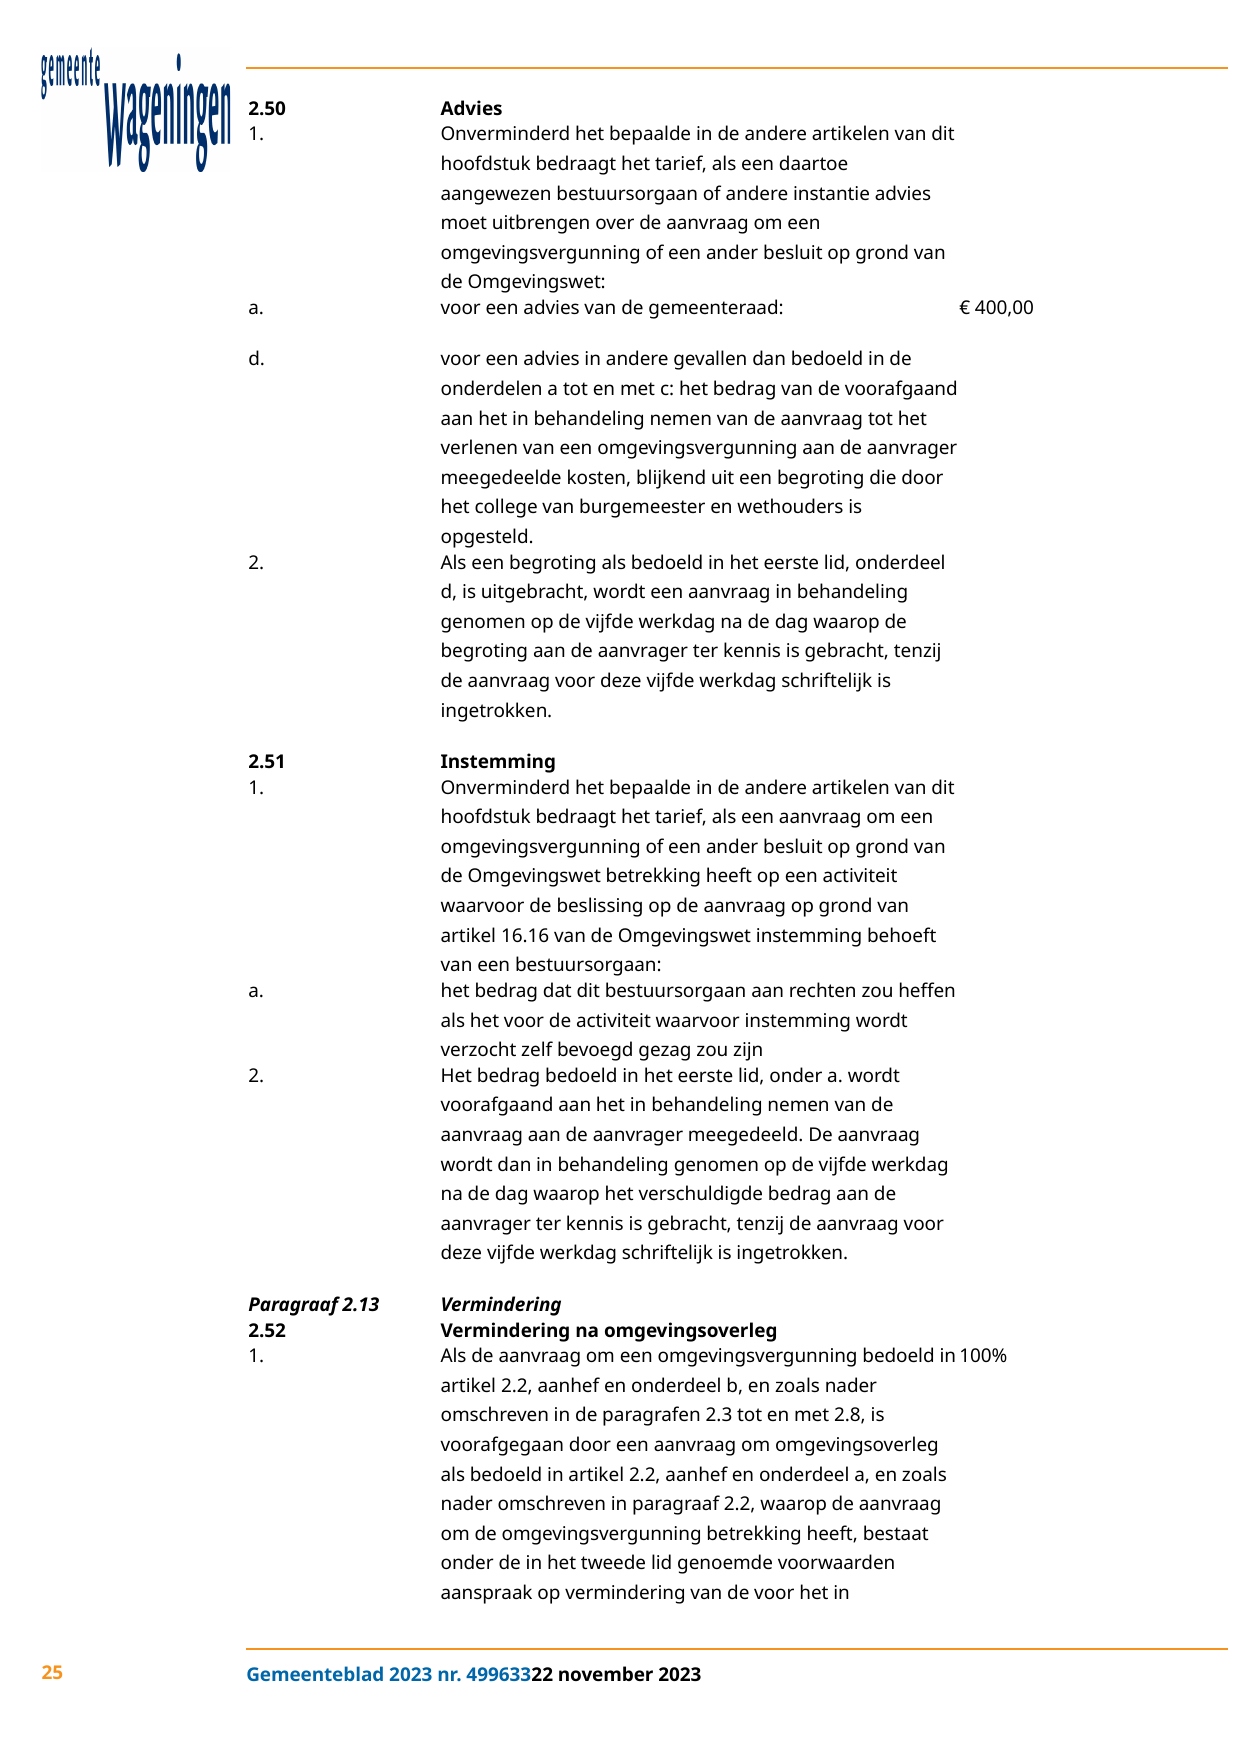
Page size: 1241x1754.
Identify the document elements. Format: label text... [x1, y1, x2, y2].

table_cell [248, 320, 440, 346]
table_cell [959, 549, 1152, 722]
table_cell 1. [248, 121, 440, 294]
table_cell [959, 1265, 1152, 1291]
table_cell Vermindering [440, 1291, 959, 1317]
table_cell [959, 774, 1152, 977]
table_cell 100% [959, 1343, 1152, 1605]
table_cell Instemming [440, 748, 959, 774]
table_cell [959, 95, 1152, 121]
table_cell [959, 346, 1152, 549]
table_cell [959, 121, 1152, 294]
table_cell [440, 1265, 959, 1291]
table_cell 1. [248, 1343, 440, 1605]
table_cell € 400,00 [959, 294, 1152, 320]
table_cell a. [248, 294, 440, 320]
table_cell [440, 723, 959, 748]
table_cell [959, 1062, 1152, 1265]
table_cell Advies [440, 95, 959, 121]
table_cell Als een begroting als bedoeld in het eerste lid, onderdeel d, is uitgebracht, wordt een aanvraag in behandeling genomen op de vijfde werkdag na de dag waarop de begroting aan de aanvrager ter kennis is gebracht, tenzij de aanvraag voor deze vijfde werkdag schriftelijk is ingetrokken. [440, 549, 959, 722]
table_cell 2.50 [248, 95, 440, 121]
table_cell 1. [248, 774, 440, 977]
table_cell [248, 723, 440, 748]
table_cell [959, 723, 1152, 748]
table_cell [959, 1291, 1152, 1317]
table_cell [440, 320, 959, 346]
table_cell Onverminderd het bepaalde in de andere artikelen van dit hoofdstuk bedraagt het tarief, als een daartoe aangewezen bestuursorgaan of andere instantie advies moet uitbrengen over de aanvraag om een omgevingsvergunning of een ander besluit op grond van de Omgevingswet: [440, 121, 959, 294]
table_cell [959, 748, 1152, 774]
picture [41, 47, 231, 172]
table_cell Als de aanvraag om een omgevingsvergunning bedoeld in artikel 2.2, aanhef en onderdeel b, en zoals nader omschreven in de paragrafen 2.3 tot en met 2.8, is voorafgegaan door een aanvraag om omgevingsoverleg als bedoeld in artikel 2.2, aanhef en onderdeel a, en zoals nader omschreven in paragraaf 2.2, waarop de aanvraag om de omgevingsvergunning betrekking heeft, bestaat onder de in het tweede lid genoemde voorwaarden aanspraak op vermindering van de voor het in [440, 1343, 959, 1605]
table_cell Onverminderd het bepaalde in de andere artikelen van dit hoofdstuk bedraagt het tarief, als een aanvraag om een omgevingsvergunning of een ander besluit op grond van de Omgevingswet betrekking heeft op een activiteit waarvoor de beslissing op de aanvraag op grond van artikel 16.16 van de Omgevingswet instemming behoeft van een bestuursorgaan: [440, 774, 959, 977]
table_cell [959, 977, 1152, 1062]
table_cell [959, 320, 1152, 346]
table_cell d. [248, 346, 440, 549]
table_cell voor een advies in andere gevallen dan bedoeld in de onderdelen a tot en met c: het bedrag van de voorafgaand aan het in behandeling nemen van de aanvraag tot het verlenen van een omgevingsvergunning aan de aanvrager meegedeelde kosten, blijkend uit een begroting die door het college van burgemeester en wethouders is opgesteld. [440, 346, 959, 549]
table_cell het bedrag dat dit bestuursorgaan aan rechten zou heffen als het voor de activiteit waarvoor instemming wordt verzocht zelf bevoegd gezag zou zijn [440, 977, 959, 1062]
table_cell Het bedrag bedoeld in het eerste lid, onder a. wordt voorafgaand aan het in behandeling nemen van de aanvraag aan de aanvrager meegedeeld. De aanvraag wordt dan in behandeling genomen op de vijfde werkdag na de dag waarop het verschuldigde bedrag aan de aanvrager ter kennis is gebracht, tenzij de aanvraag voor deze vijfde werkdag schriftelijk is ingetrokken. [440, 1062, 959, 1265]
table_cell 2.52 [248, 1317, 440, 1342]
table_cell [959, 1317, 1152, 1342]
table_cell Paragraaf 2.13 [248, 1291, 440, 1317]
table_cell 2.51 [248, 748, 440, 774]
table_cell 2. [248, 1062, 440, 1265]
table_cell Vermindering na omgevingsoverleg [440, 1317, 959, 1342]
table_cell [248, 1265, 440, 1291]
table_cell 2. [248, 549, 440, 722]
table_cell a. [248, 977, 440, 1062]
table_cell voor een advies van de gemeenteraad: [440, 294, 959, 320]
